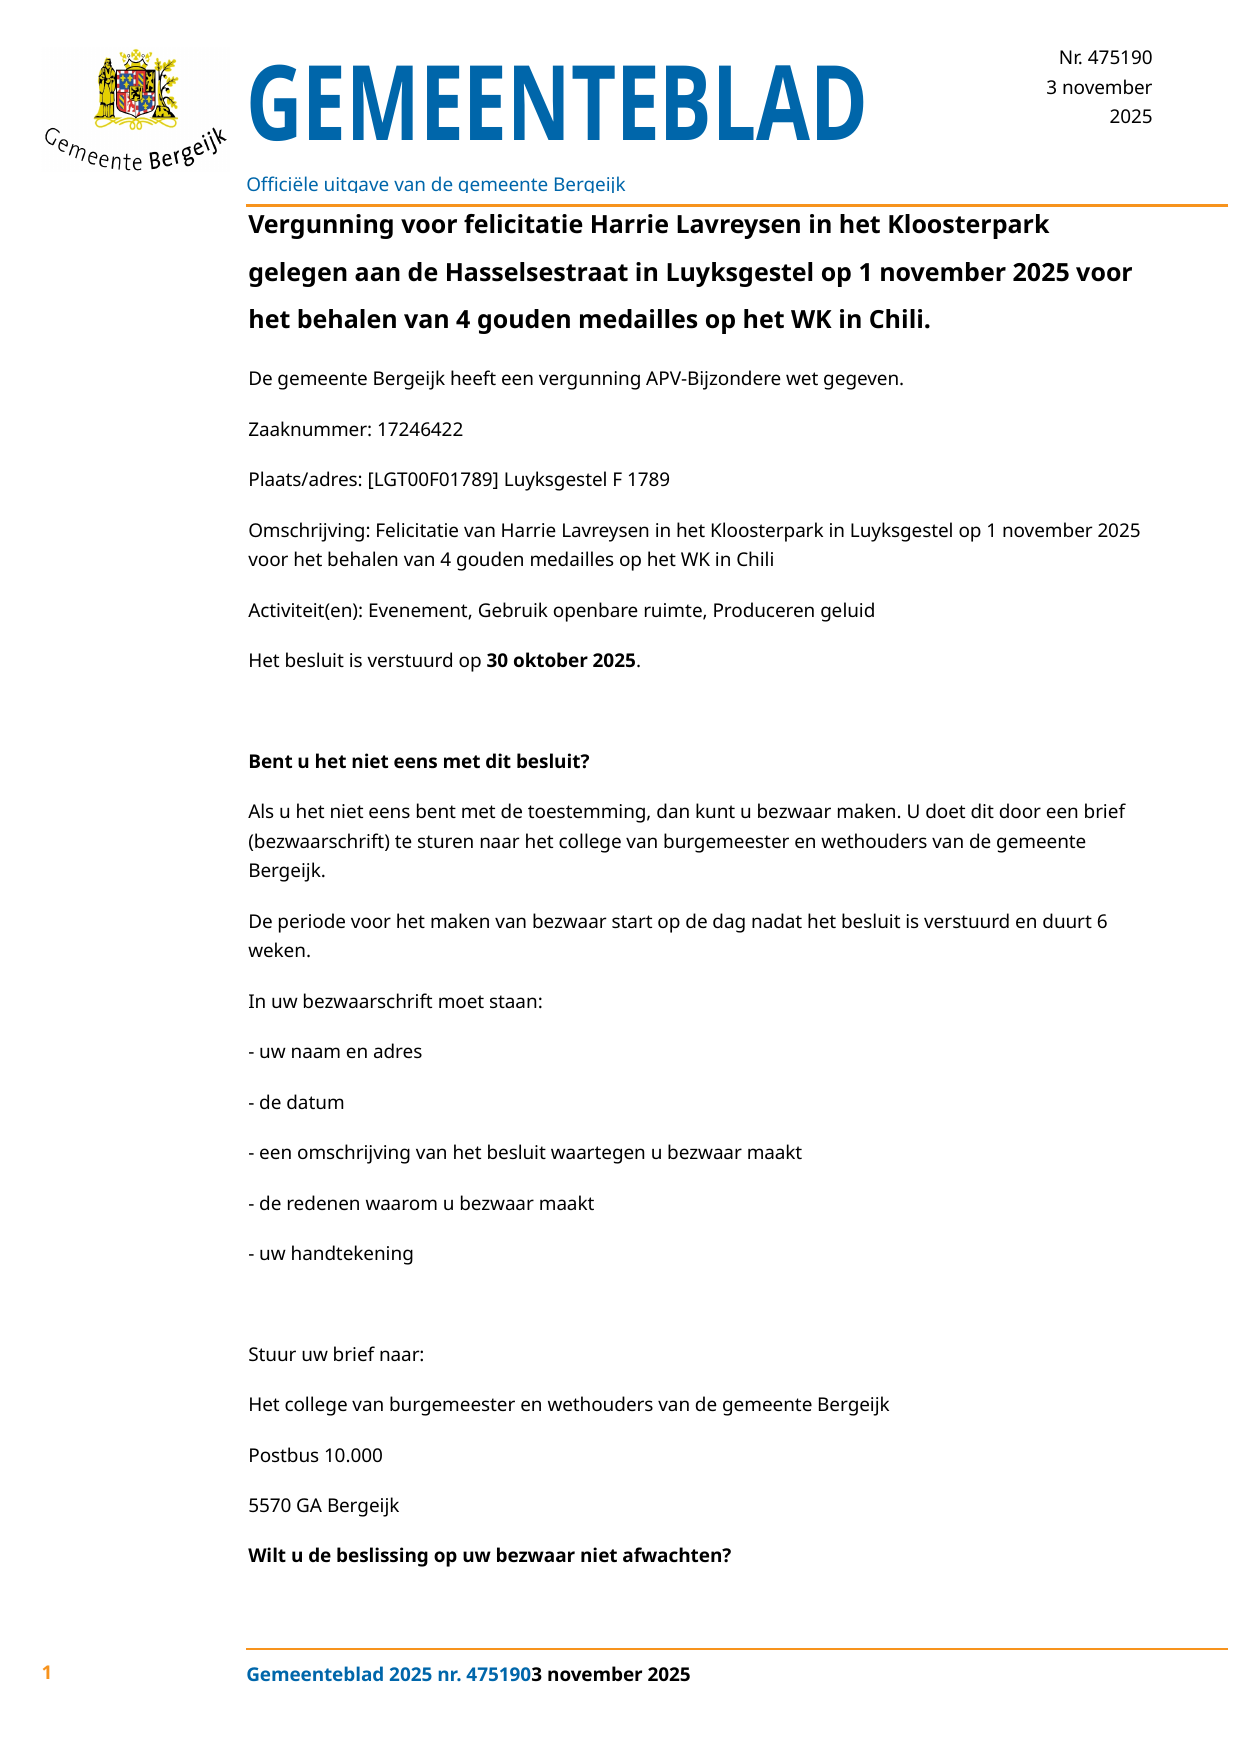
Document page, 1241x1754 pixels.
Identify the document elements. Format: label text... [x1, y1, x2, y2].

text De periode voor het maken van bezwaar start op de dag nadat het besluit is verstuurd en duurt 6 weken. [248, 908, 1152, 963]
text Het college van burgemeester en wethouders van de gemeente Bergeijk [248, 1391, 1152, 1417]
text - uw handtekening [248, 1240, 1152, 1266]
text Vergunning voor felicitatie Harrie Lavreysen in het Kloosterpark gelegen aan de Hasselsestraat in Luyksgestel op 1 november 2025 voor het behalen van 4 gouden medailles op het WK in Chili. [248, 207, 1152, 336]
text Het besluit is verstuurd op 30 oktober 2025. [248, 647, 1152, 673]
text Zaaknummer: 17246422 [248, 416, 1152, 442]
text - de redenen waarom u bezwaar maakt [248, 1190, 1152, 1215]
text - een omschrijving van het besluit waartegen u bezwaar maakt [248, 1139, 1152, 1165]
text De gemeente Bergeijk heeft een vergunning APV-Bijzondere wet gegeven. [248, 366, 1152, 391]
text Wilt u de beslissing op uw bezwaar niet afwachten? [248, 1543, 1152, 1568]
picture [41, 47, 231, 172]
text Als u het niet eens bent met de toestemming, dan kunt u bezwaar maken. U doet dit door een brief (bezwaarschrift) te sturen naar het college van burgemeester en wethouders van de gemeente Bergeijk. [248, 798, 1152, 883]
text Postbus 10.000 [248, 1442, 1152, 1467]
text Bent u het niet eens met dit besluit? [248, 748, 1152, 774]
text - de datum [248, 1089, 1152, 1114]
text Stuur uw brief naar: [248, 1341, 1152, 1367]
text Omschrijving: Felicitatie van Harrie Lavreysen in het Kloosterpark in Luyksgestel op 1 november 2025 voor het behalen van 4 gouden medailles op het WK in Chili [248, 517, 1152, 572]
text - uw naam en adres [248, 1038, 1152, 1064]
text 5570 GA Bergeijk [248, 1492, 1152, 1518]
text Activiteit(en): Evenement, Gebruik openbare ruimte, Produceren geluid [248, 597, 1152, 622]
text Plaats/adres: [LGT00F01789] Luyksgestel F 1789 [248, 466, 1152, 492]
text In uw bezwaarschrift moet staan: [248, 988, 1152, 1014]
